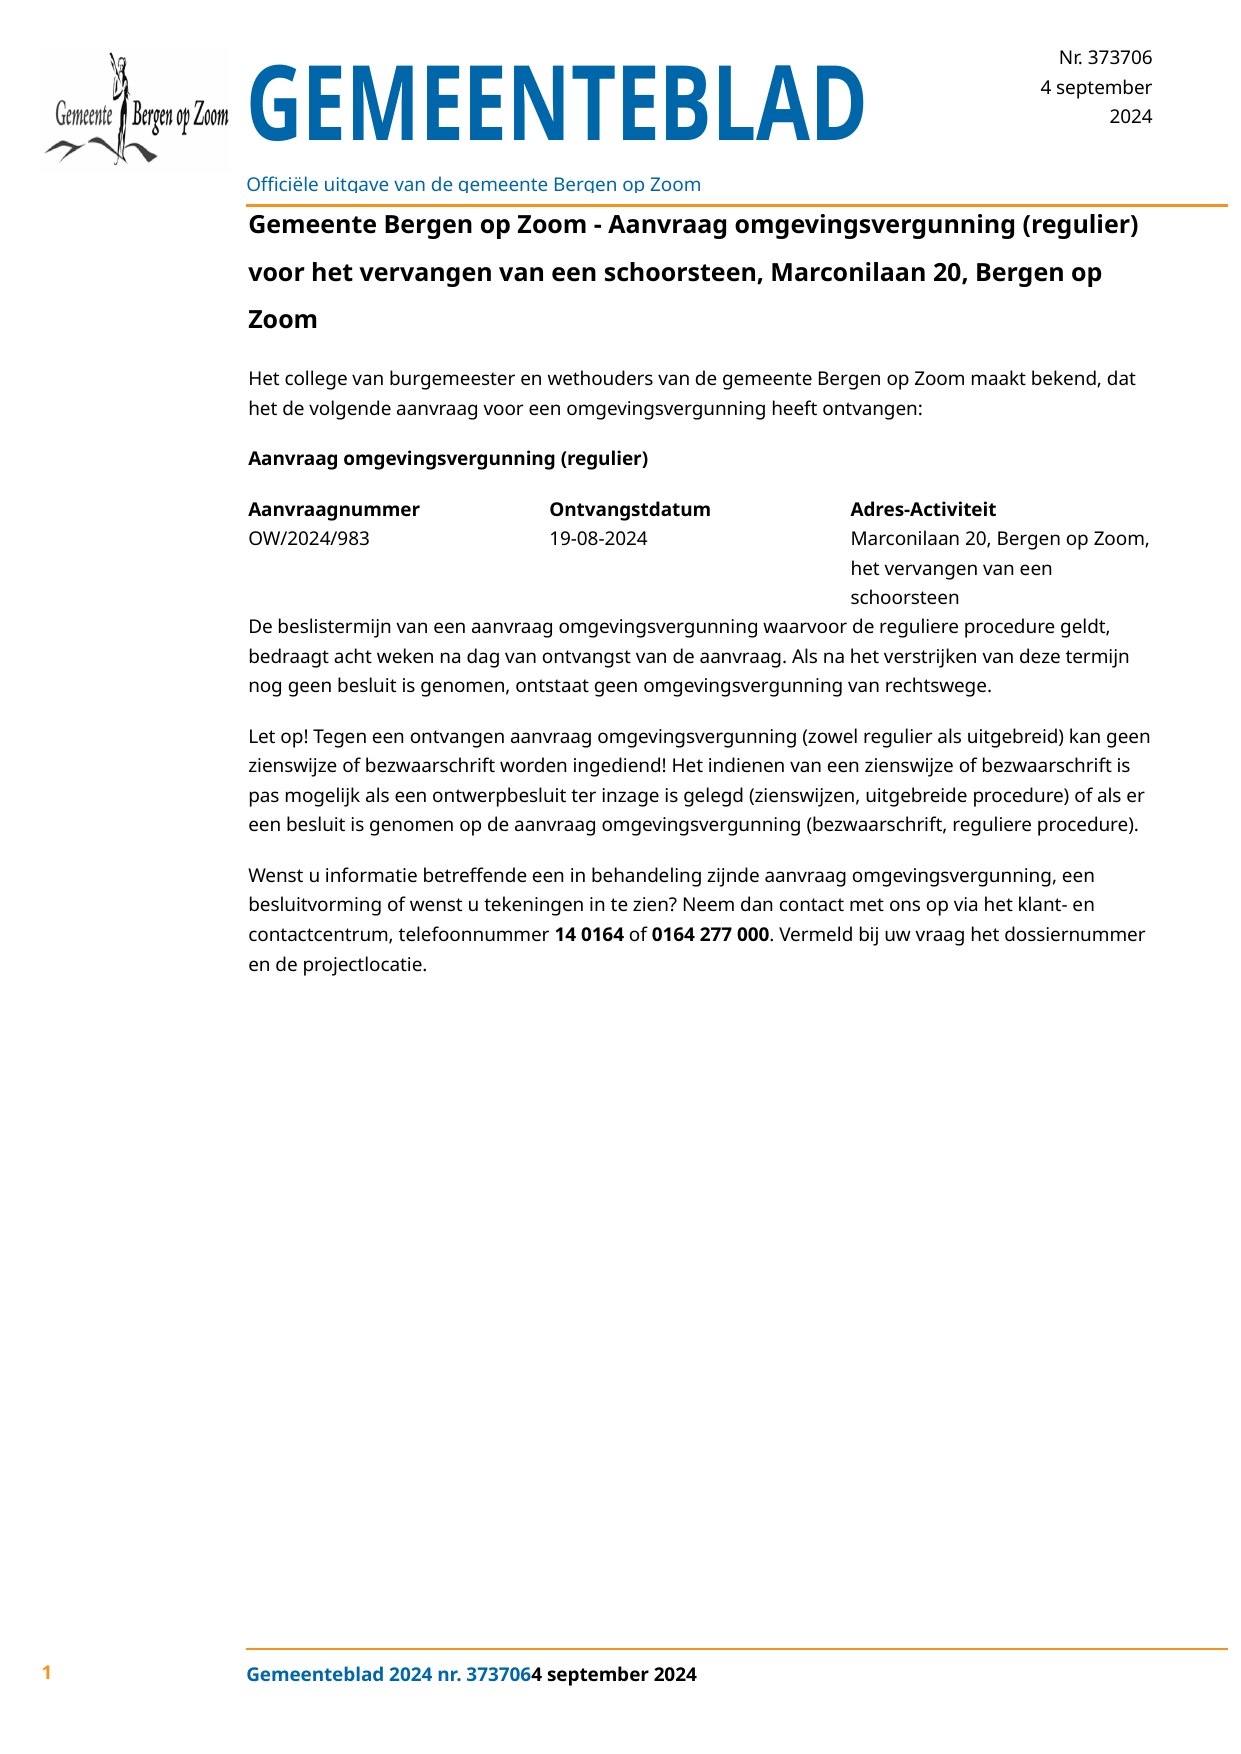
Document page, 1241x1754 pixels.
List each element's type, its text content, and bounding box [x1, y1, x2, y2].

text De beslistermijn van een aanvraag omgevingsvergunning waarvoor de reguliere procedure geldt, bedraagt acht weken na dag van ontvangst van de aanvraag. Als na het verstrijken van deze termijn nog geen besluit is genomen, ontstaat geen omgevingsvergunning van rechtswege. [248, 613, 1152, 698]
text Wenst u informatie betreffende een in behandeling zijnde aanvraag omgevingsvergunning, een besluitvorming of wenst u tekeningen in te zien? Neem dan contact met ons op via het klant- en contactcentrum, telefoonnummer 14 0164 of 0164 277 000. Vermeld bij uw vraag het dossiernummer en de projectlocatie. [248, 862, 1152, 976]
table_header Marconilaan 20, Bergen op Zoom, het vervangen van een schoorsteen [850, 525, 1152, 610]
table_header Adres-Activiteit [850, 496, 1152, 522]
text Het college van burgemeester en wethouders van de gemeente Bergen op Zoom maakt bekend, dat het de volgende aanvraag voor een omgevingsvergunning heeft ontvangen: [248, 366, 1152, 421]
table_header 19-08-2024 [549, 525, 850, 610]
table_header Ontvangstdatum [549, 496, 850, 522]
table_header Aanvraagnummer [248, 496, 549, 522]
text Let op! Tegen een ontvangen aanvraag omgevingsvergunning (zowel regulier als uitgebreid) kan geen zienswijze of bezwaarschrift worden ingediend! Het indienen van een zienswijze of bezwaarschrift is pas mogelijk als een ontwerpbesluit ter inzage is gelegd (zienswijzen, uitgebreide procedure) of als er een besluit is genomen op de aanvraag omgevingsvergunning (bezwaarschrift, reguliere procedure). [248, 723, 1152, 837]
text Gemeente Bergen op Zoom - Aanvraag omgevingsvergunning (regulier) voor het vervangen van een schoorsteen, Marconilaan 20, Bergen op Zoom [248, 207, 1152, 336]
text Aanvraag omgevingsvergunning (regulier) [248, 446, 1152, 471]
picture [41, 47, 231, 172]
table_header OW/2024/983 [248, 525, 549, 610]
